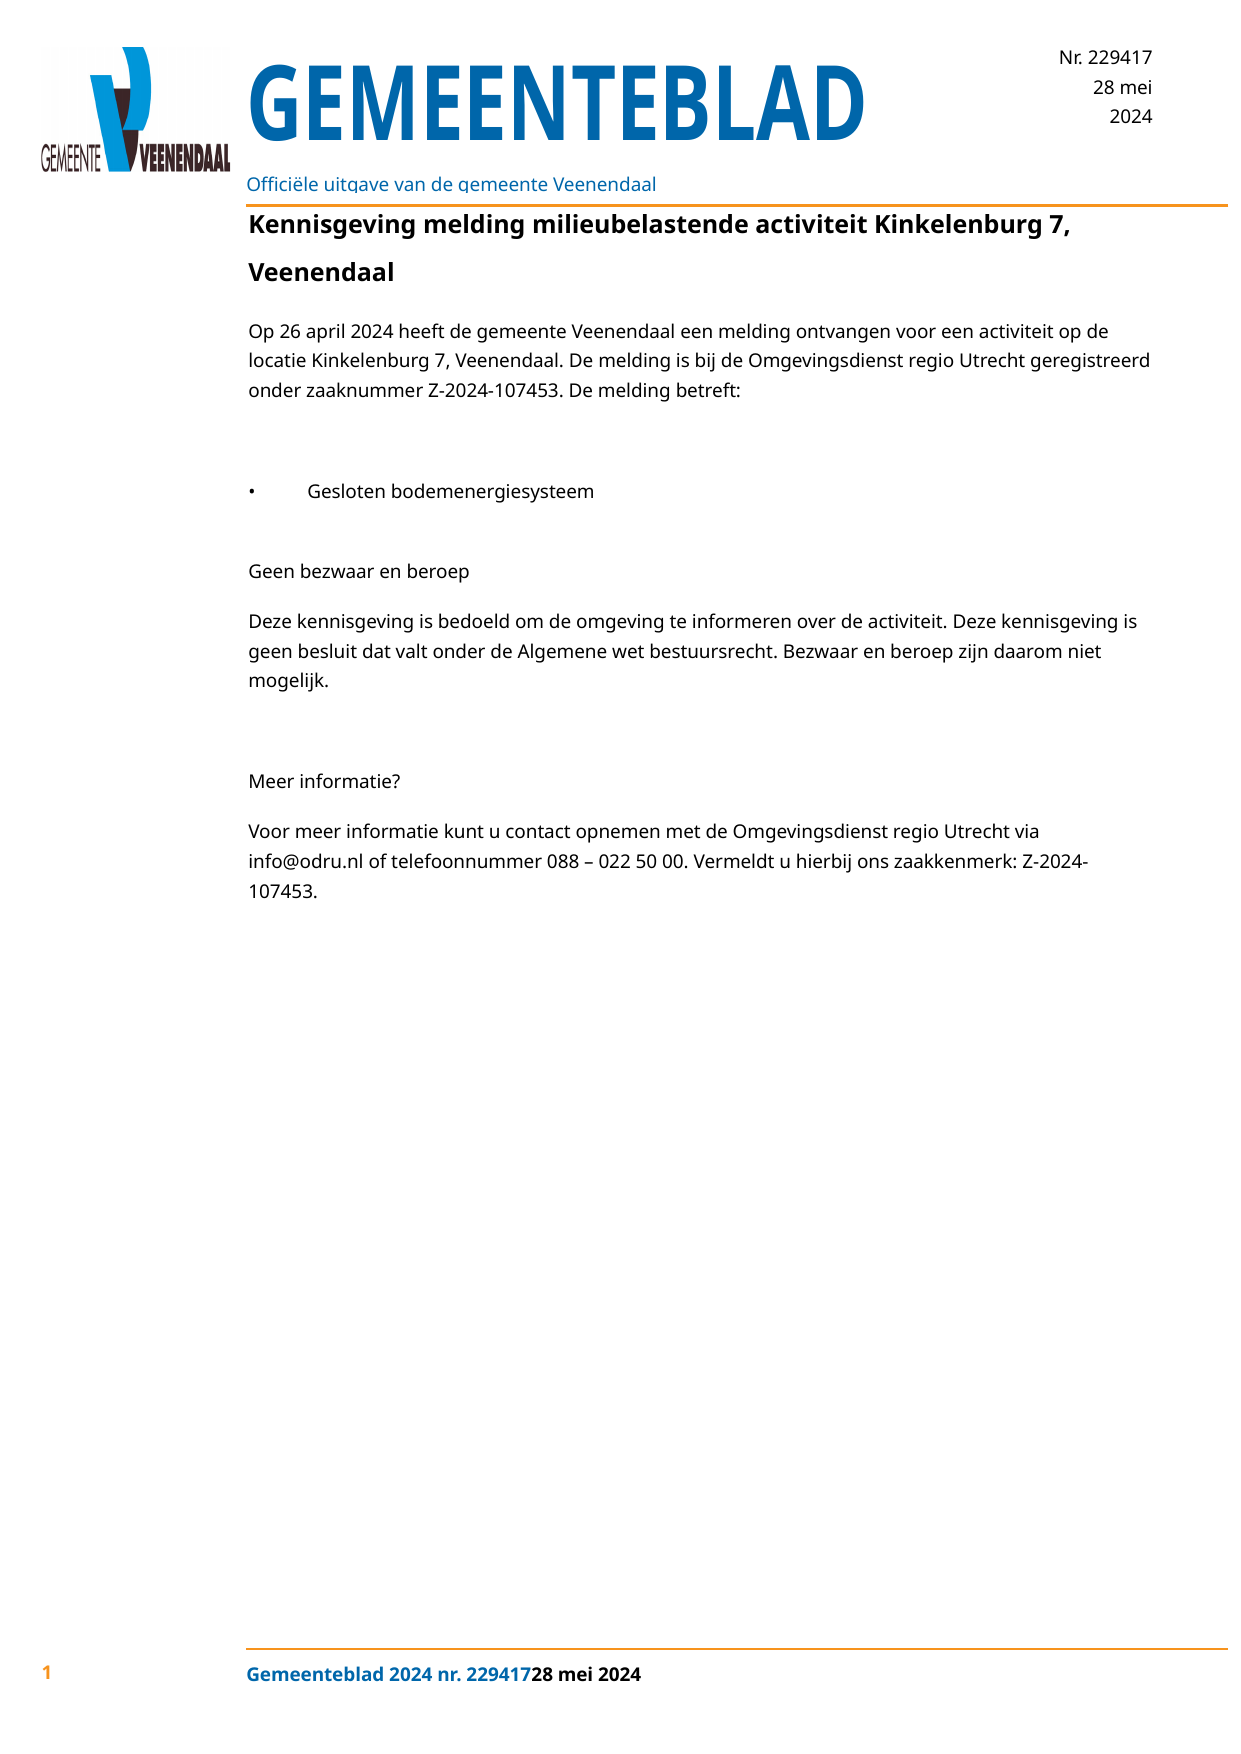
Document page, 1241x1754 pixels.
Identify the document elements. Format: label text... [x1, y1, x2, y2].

text Geen bezwaar en beroep [248, 558, 1152, 584]
picture [41, 47, 130, 172]
text Voor meer informatie kunt u contact opnemen met de Omgevingsdienst regio Utrecht via info@odru.nl of telefoonnummer 088 – 022 50 00. Vermeldt u hierbij ons zaakkenmerk: Z-2024-107453. [248, 819, 1152, 904]
text Kennisgeving melding milieubelastende activiteit Kinkelenburg 7, Veenendaal [248, 207, 1152, 288]
picture [123, 47, 231, 172]
text Meer informatie? [248, 768, 1152, 794]
text Deze kennisgeving is bedoeld om de omgeving te informeren over de activiteit. Deze kennisgeving is geen besluit dat valt onder de Algemene wet bestuursrecht. Bezwaar en beroep zijn daarom niet mogelijk. [248, 608, 1152, 693]
text Op 26 april 2024 heeft de gemeente Veenendaal een melding ontvangen voor een activiteit op de locatie Kinkelenburg 7, Veenendaal. De melding is bij de Omgevingsdienst regio Utrecht geregistreerd onder zaaknummer Z-2024-107453. De melding betreft: [248, 318, 1152, 403]
list Gesloten bodemenergiesysteem [248, 478, 1152, 504]
